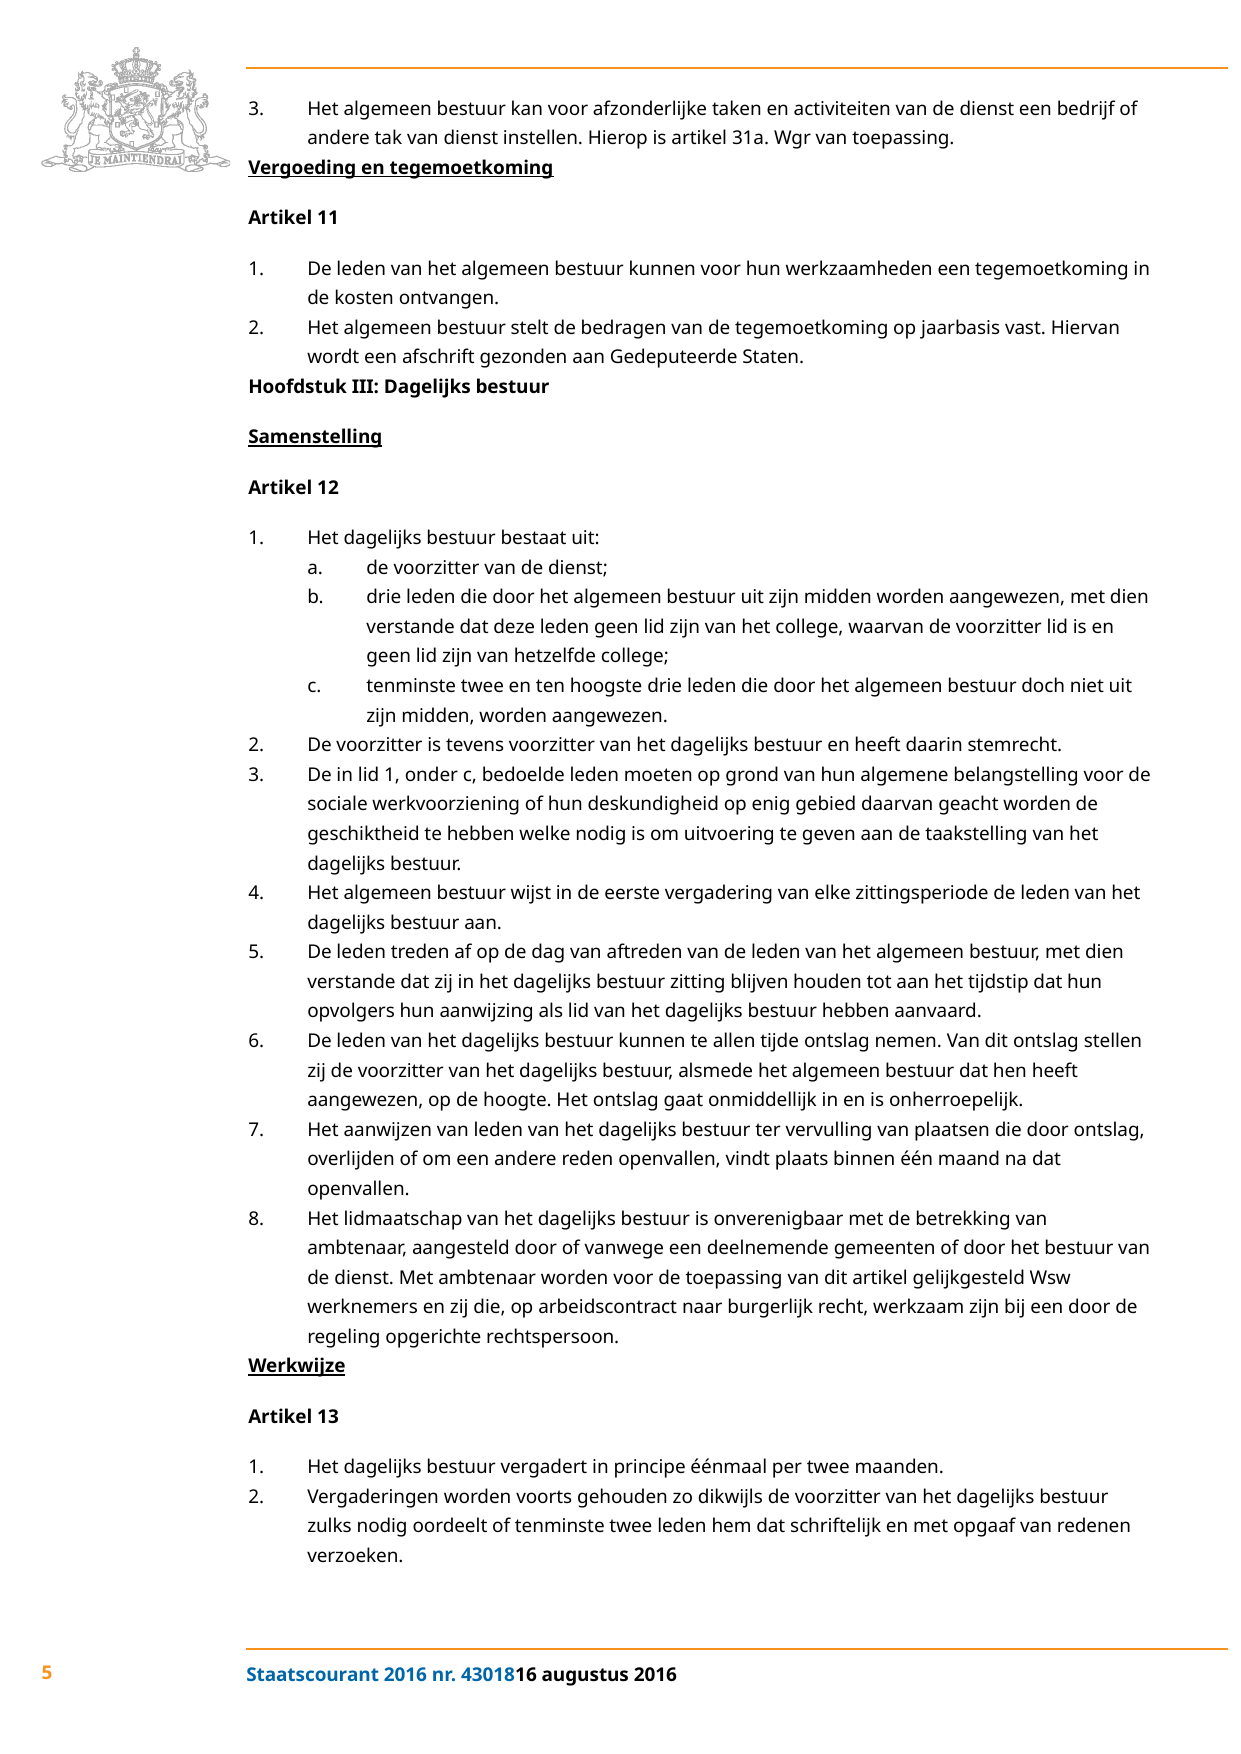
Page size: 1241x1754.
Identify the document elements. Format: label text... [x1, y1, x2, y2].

text Samenstelling [248, 423, 1152, 449]
picture [41, 47, 231, 172]
list De leden treden af op de dag van aftreden van de leden van het algemeen bestuur, met dien verstande dat zij in het dagelijks bestuur zitting blijven houden tot aan het tijdstip dat hun opvolgers hun aanwijzing als lid van het dagelijks bestuur hebben aanvaard. [248, 938, 1152, 1023]
list De in lid 1, onder c, bedoelde leden moeten op grond van hun algemene belangstelling voor de sociale werkvoorziening of hun deskundigheid op enig gebied daarvan geacht worden de geschiktheid te hebben welke nodig is om uitvoering te geven aan de taakstelling van het dagelijks bestuur. [248, 761, 1152, 876]
text Vergoeding en tegemoetkoming [248, 154, 1152, 180]
list Het dagelijks bestuur bestaat uit: [248, 524, 1152, 550]
text Artikel 12 [248, 474, 1152, 500]
text Artikel 11 [248, 204, 1152, 230]
list Het algemeen bestuur wijst in de eerste vergadering van elke zittingsperiode de leden van het dagelijks bestuur aan. [248, 879, 1152, 935]
list drie leden die door het algemeen bestuur uit zijn midden worden aangewezen, met dien verstande dat deze leden geen lid zijn van het college, waarvan de voorzitter lid is en geen lid zijn van hetzelfde college; [307, 583, 1152, 668]
list Het dagelijks bestuur vergadert in principe éénmaal per twee maanden. [248, 1453, 1152, 1479]
list Het algemeen bestuur kan voor afzonderlijke taken en activiteiten van de dienst een bedrijf of andere tak van dienst instellen. Hierop is artikel 31a. Wgr van toepassing. [248, 95, 1152, 150]
list De leden van het algemeen bestuur kunnen voor hun werkzaamheden een tegemoetkoming in de kosten ontvangen. [248, 255, 1152, 310]
list Het lidmaatschap van het dagelijks bestuur is onverenigbaar met de betrekking van ambtenaar, aangesteld door of vanwege een deelnemende gemeenten of door het bestuur van de dienst. Met ambtenaar worden voor de toepassing van dit artikel gelijkgesteld Wsw werknemers en zij die, op arbeidscontract naar burgerlijk recht, werkzaam zijn bij een door de regeling opgerichte rechtspersoon. [248, 1205, 1152, 1349]
list Het algemeen bestuur stelt de bedragen van de tegemoetkoming op jaarbasis vast. Hiervan wordt een afschrift gezonden aan Gedeputeerde Staten. [248, 314, 1152, 369]
text Hoofdstuk III: Dagelijks bestuur [248, 373, 1152, 399]
list tenminste twee en ten hoogste drie leden die door het algemeen bestuur doch niet uit zijn midden, worden aangewezen. [307, 672, 1152, 728]
list De voorzitter is tevens voorzitter van het dagelijks bestuur en heeft daarin stemrecht. [248, 731, 1152, 757]
list de voorzitter van de dienst; [307, 554, 1152, 580]
list De leden van het dagelijks bestuur kunnen te allen tijde ontslag nemen. Van dit ontslag stellen zij de voorzitter van het dagelijks bestuur, alsmede het algemeen bestuur dat hen heeft aangewezen, op de hoogte. Het ontslag gaat onmiddellijk in en is onherroepelijk. [248, 1027, 1152, 1112]
list Het aanwijzen van leden van het dagelijks bestuur ter vervulling van plaatsen die door ontslag, overlijden of om een andere reden openvallen, vindt plaats binnen één maand na dat openvallen. [248, 1116, 1152, 1201]
list Vergaderingen worden voorts gehouden zo dikwijls de voorzitter van het dagelijks bestuur zulks nodig oordeelt of tenminste twee leden hem dat schriftelijk en met opgaaf van redenen verzoeken. [248, 1483, 1152, 1568]
text Artikel 13 [248, 1403, 1152, 1429]
text Werkwijze [248, 1353, 1152, 1378]
